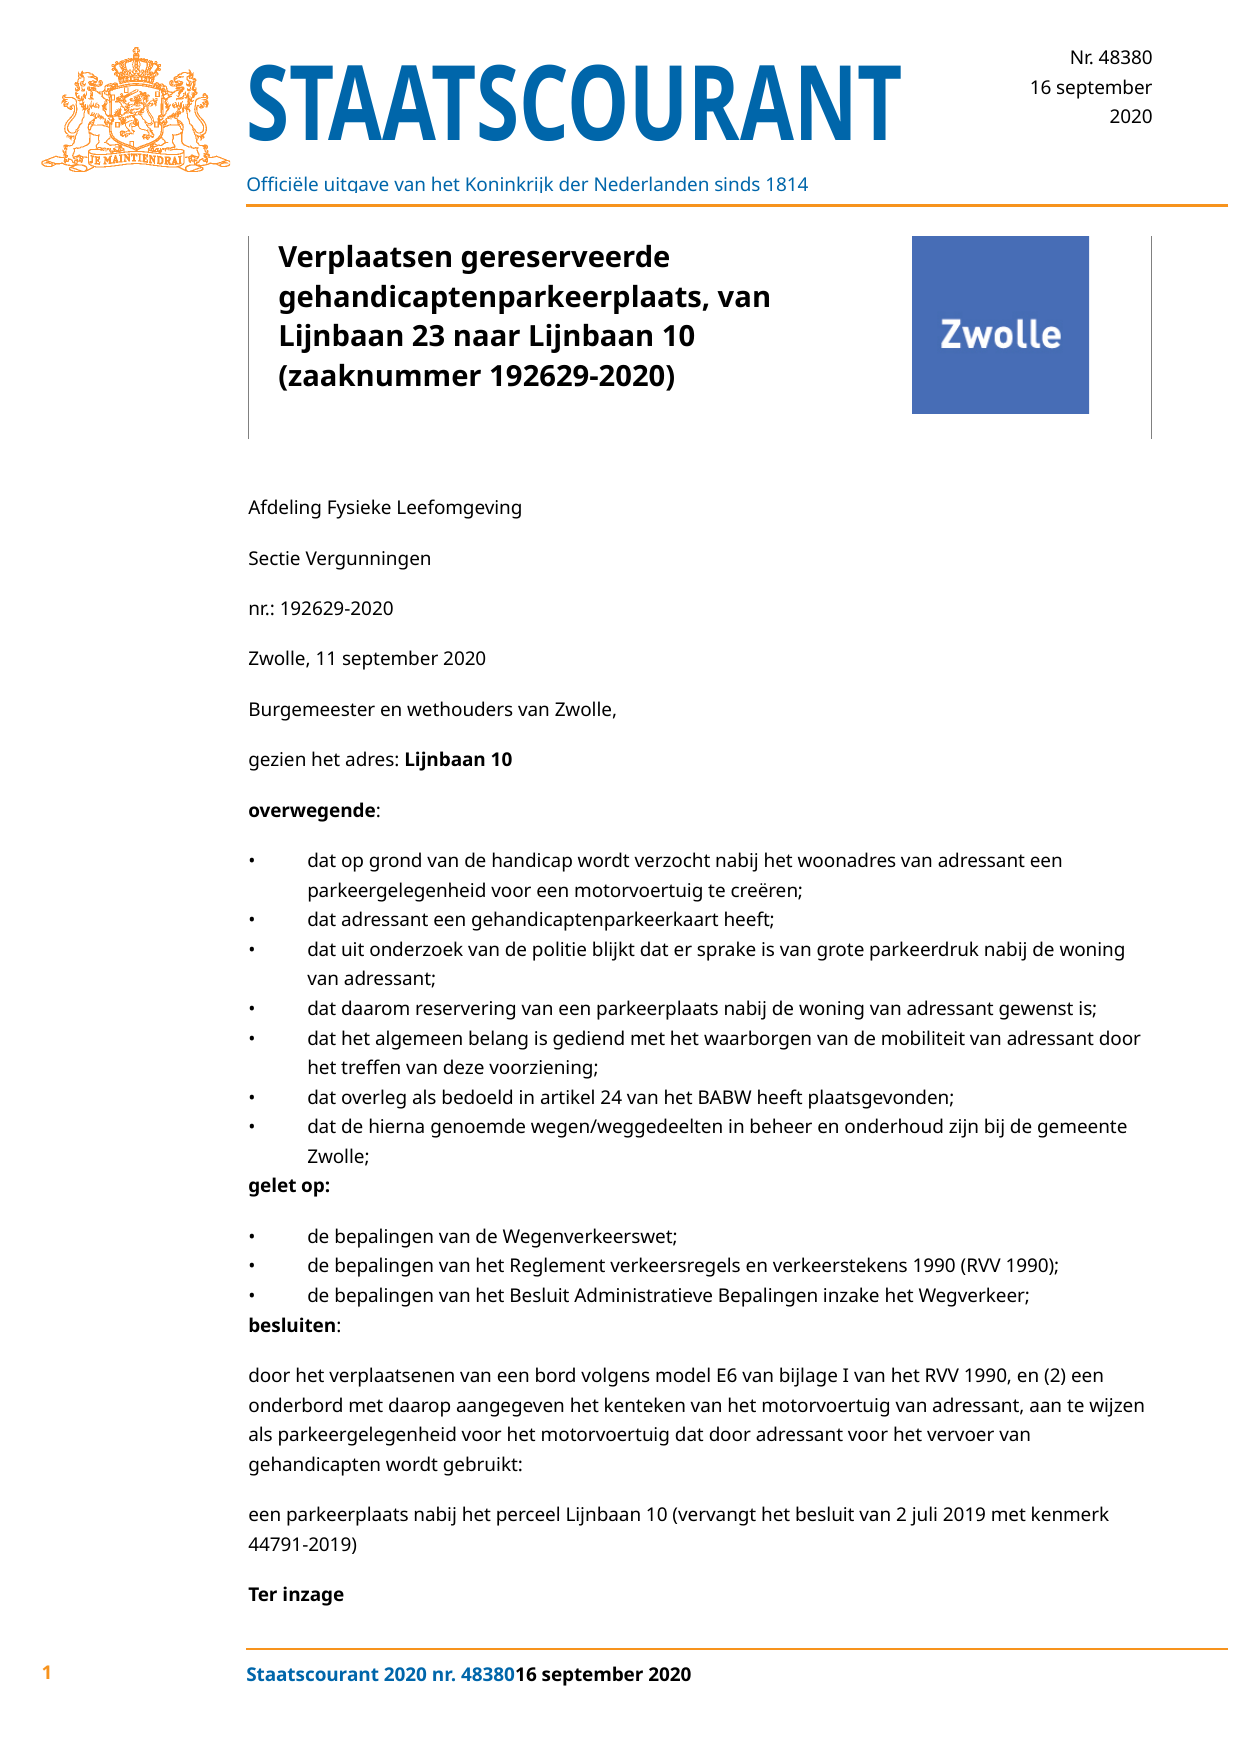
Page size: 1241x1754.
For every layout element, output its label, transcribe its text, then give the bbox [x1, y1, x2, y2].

list dat het algemeen belang is gediend met het waarborgen van de mobiliteit van adressant door het treffen van deze voorziening; [248, 1025, 1152, 1080]
text Zwolle, 11 september 2020 [248, 646, 1152, 671]
table_header [850, 414, 1151, 439]
text een parkeerplaats nabij het perceel Lijnbaan 10 (vervangt het besluit van 2 juli 2019 met kenmerk 44791-2019) [248, 1501, 1152, 1557]
picture [41, 47, 231, 172]
list de bepalingen van het Reglement verkeersregels en verkeerstekens 1990 (RVV 1990); [248, 1253, 1152, 1278]
table_header [1090, 236, 1151, 413]
list dat op grond van de handicap wordt verzocht nabij het woonadres van adressant een parkeergelegenheid voor een motorvoertuig te creëren; [248, 847, 1152, 903]
text Burgemeester en wethouders van Zwolle, [248, 696, 1152, 722]
text Ter inzage [248, 1581, 1152, 1607]
list de bepalingen van het Besluit Administratieve Bepalingen inzake het Wegverkeer; [248, 1282, 1152, 1308]
text door het verplaatsenen van een bord volgens model E6 van bijlage I van het RVV 1990, en (2) een onderbord met daarop aangegeven het kenteken van het motorvoertuig van adressant, aan te wijzen als parkeergelegenheid voor het motorvoertuig dat door adressant voor het vervoer van gehandicapten wordt gebruikt: [248, 1362, 1152, 1477]
list dat uit onderzoek van de politie blijkt dat er sprake is van grote parkeerdruk nabij de woning van adressant; [248, 936, 1152, 991]
text besluiten: [248, 1312, 1152, 1338]
table_header [850, 236, 912, 413]
text overwegende: [248, 797, 1152, 823]
text Afdeling Fysieke Leefomgeving [248, 494, 1152, 520]
picture [912, 236, 1090, 414]
text nr.: 192629-2020 [248, 595, 1152, 621]
list dat adressant een gehandicaptenparkeerkaart heeft; [248, 906, 1152, 932]
list dat daarom reservering van een parkeerplaats nabij de woning van adressant gewenst is; [248, 995, 1152, 1021]
list dat overleg als bedoeld in artikel 24 van het BABW heeft plaatsgevonden; [248, 1084, 1152, 1110]
text gezien het adres: Lijnbaan 10 [248, 746, 1152, 772]
table_header Verplaatsen gereserveerde gehandicaptenparkeerplaats, van Lijnbaan 23 naar Lijnbaan 10 (zaaknummer 192629-2020) [249, 236, 850, 439]
list dat de hierna genoemde wegen/weggedeelten in beheer en onderhoud zijn bij de gemeente Zwolle; [248, 1113, 1152, 1169]
list de bepalingen van de Wegenverkeerswet; [248, 1223, 1152, 1249]
text gelet op: [248, 1173, 1152, 1198]
text Sectie Vergunningen [248, 545, 1152, 571]
